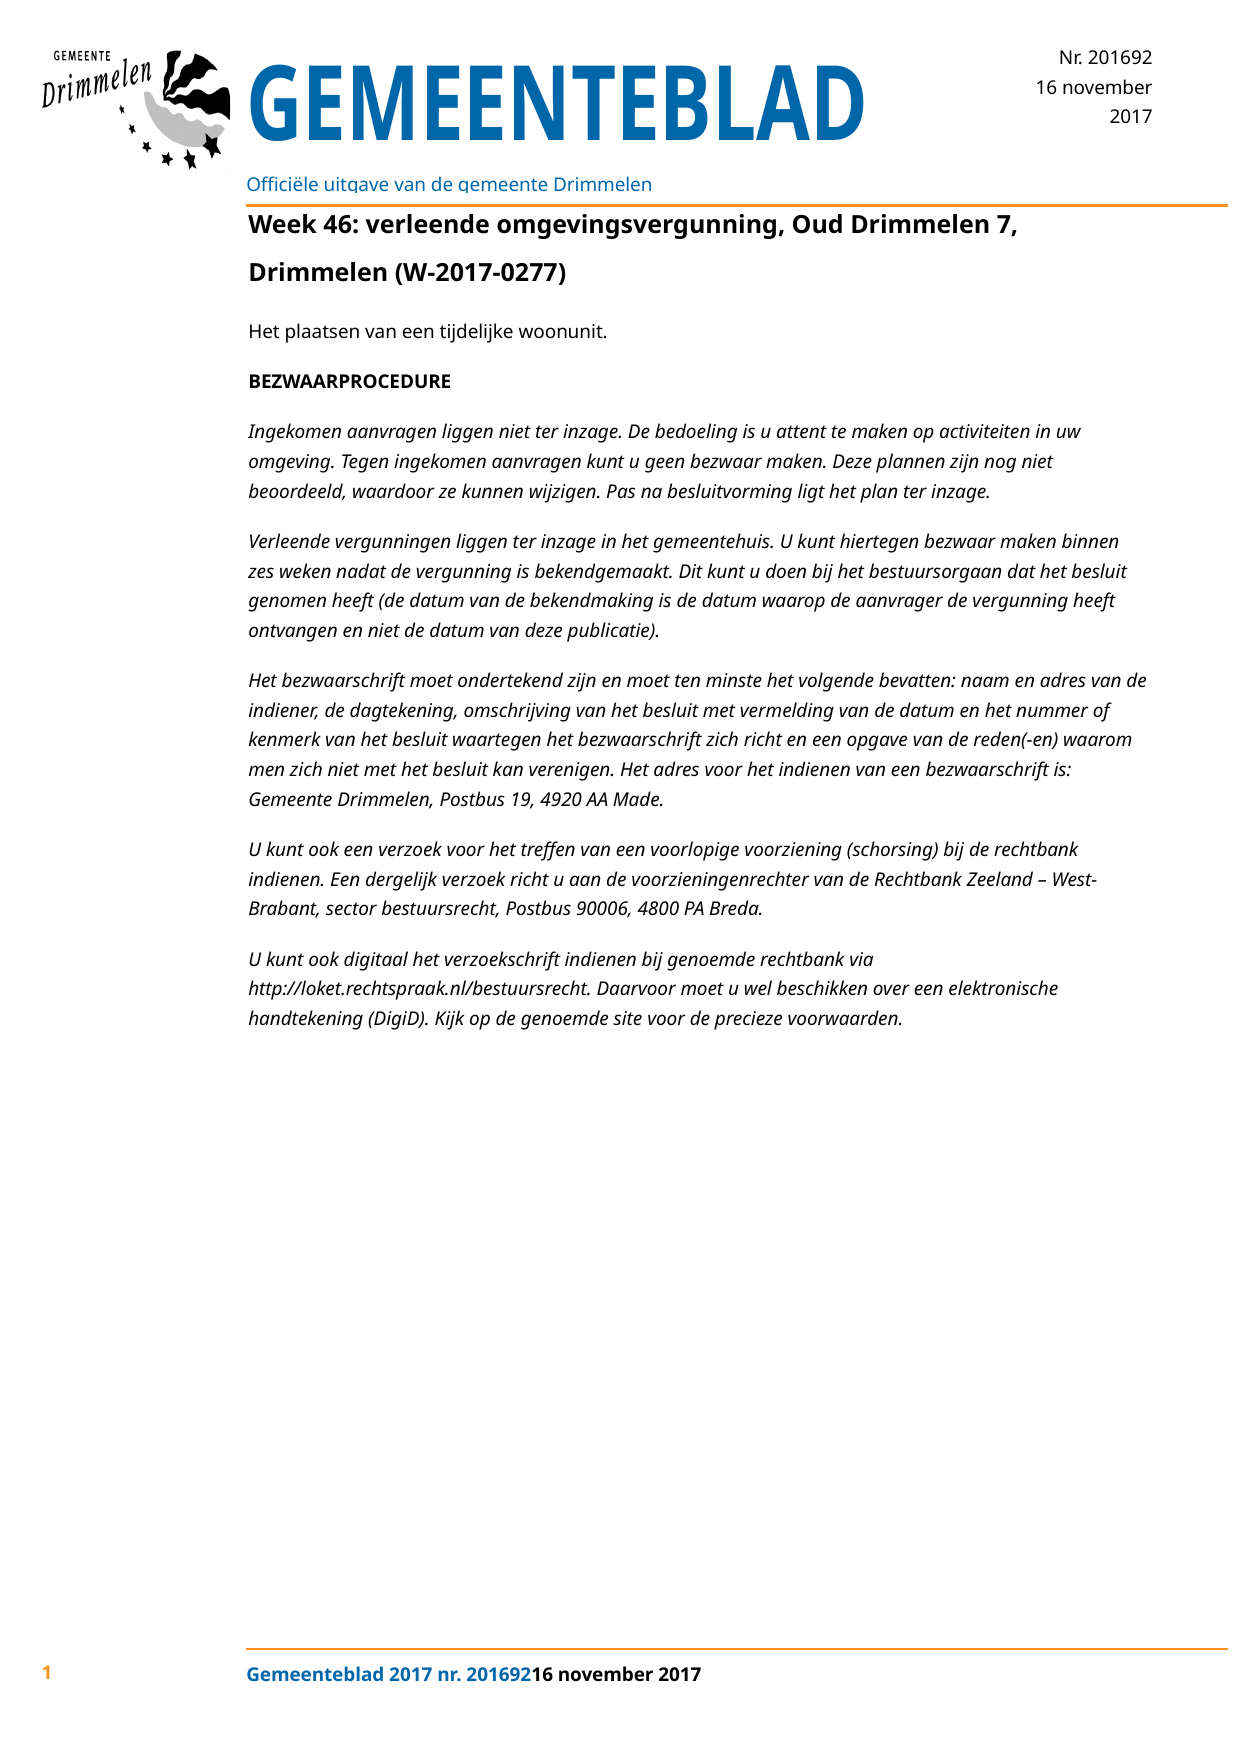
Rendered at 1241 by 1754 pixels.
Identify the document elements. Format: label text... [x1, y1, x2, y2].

text U kunt ook een verzoek voor het treffen van een voorlopige voorziening (schorsing) bij de rechtbank indienen. Een dergelijk verzoek richt u aan de voorzieningenrechter van de Rechtbank Zeeland – West-Brabant, sector bestuursrecht, Postbus 90006, 4800 PA Breda. [248, 836, 1152, 921]
text Week 46: verleende omgevingsvergunning, Oud Drimmelen 7, Drimmelen (W-2017-0277) [248, 207, 1152, 288]
text Het bezwaarschrift moet ondertekend zijn en moet ten minste het volgende bevatten: naam en adres van de indiener, de dagtekening, omschrijving van het besluit met vermelding van de datum en het nummer of kenmerk van het besluit waartegen het bezwaarschrift zich richt en een opgave van de reden(-en) waarom men zich niet met het besluit kan verenigen. Het adres voor het indienen van een bezwaarschrift is: Gemeente Drimmelen, Postbus 19, 4920 AA Made. [248, 667, 1152, 812]
text BEZWAARPROCEDURE [248, 368, 1152, 394]
text Verleende vergunningen liggen ter inzage in het gemeentehuis. U kunt hiertegen bezwaar maken binnen zes weken nadat de vergunning is bekendgemaakt. Dit kunt u doen bij het bestuursorgaan dat het besluit genomen heeft (de datum van de bekendmaking is de datum waarop de aanvrager de vergunning heeft ontvangen en niet de datum van deze publicatie). [248, 528, 1152, 643]
text Het plaatsen van een tijdelijke woonunit. [248, 318, 1152, 344]
text Ingekomen aanvragen liggen niet ter inzage. De bedoeling is u attent te maken op activiteiten in uw omgeving. Tegen ingekomen aanvragen kunt u geen bezwaar maken. Deze plannen zijn nog niet beoordeeld, waardoor ze kunnen wijzigen. Pas na besluitvorming ligt het plan ter inzage. [248, 419, 1152, 504]
picture [41, 47, 231, 172]
text U kunt ook digitaal het verzoekschrift indienen bij genoemde rechtbank via http://loket.rechtspraak.nl/bestuursrecht. Daarvoor moet u wel beschikken over een elektronische handtekening (DigiD). Kijk op de genoemde site voor de precieze voorwaarden. [248, 946, 1152, 1031]
